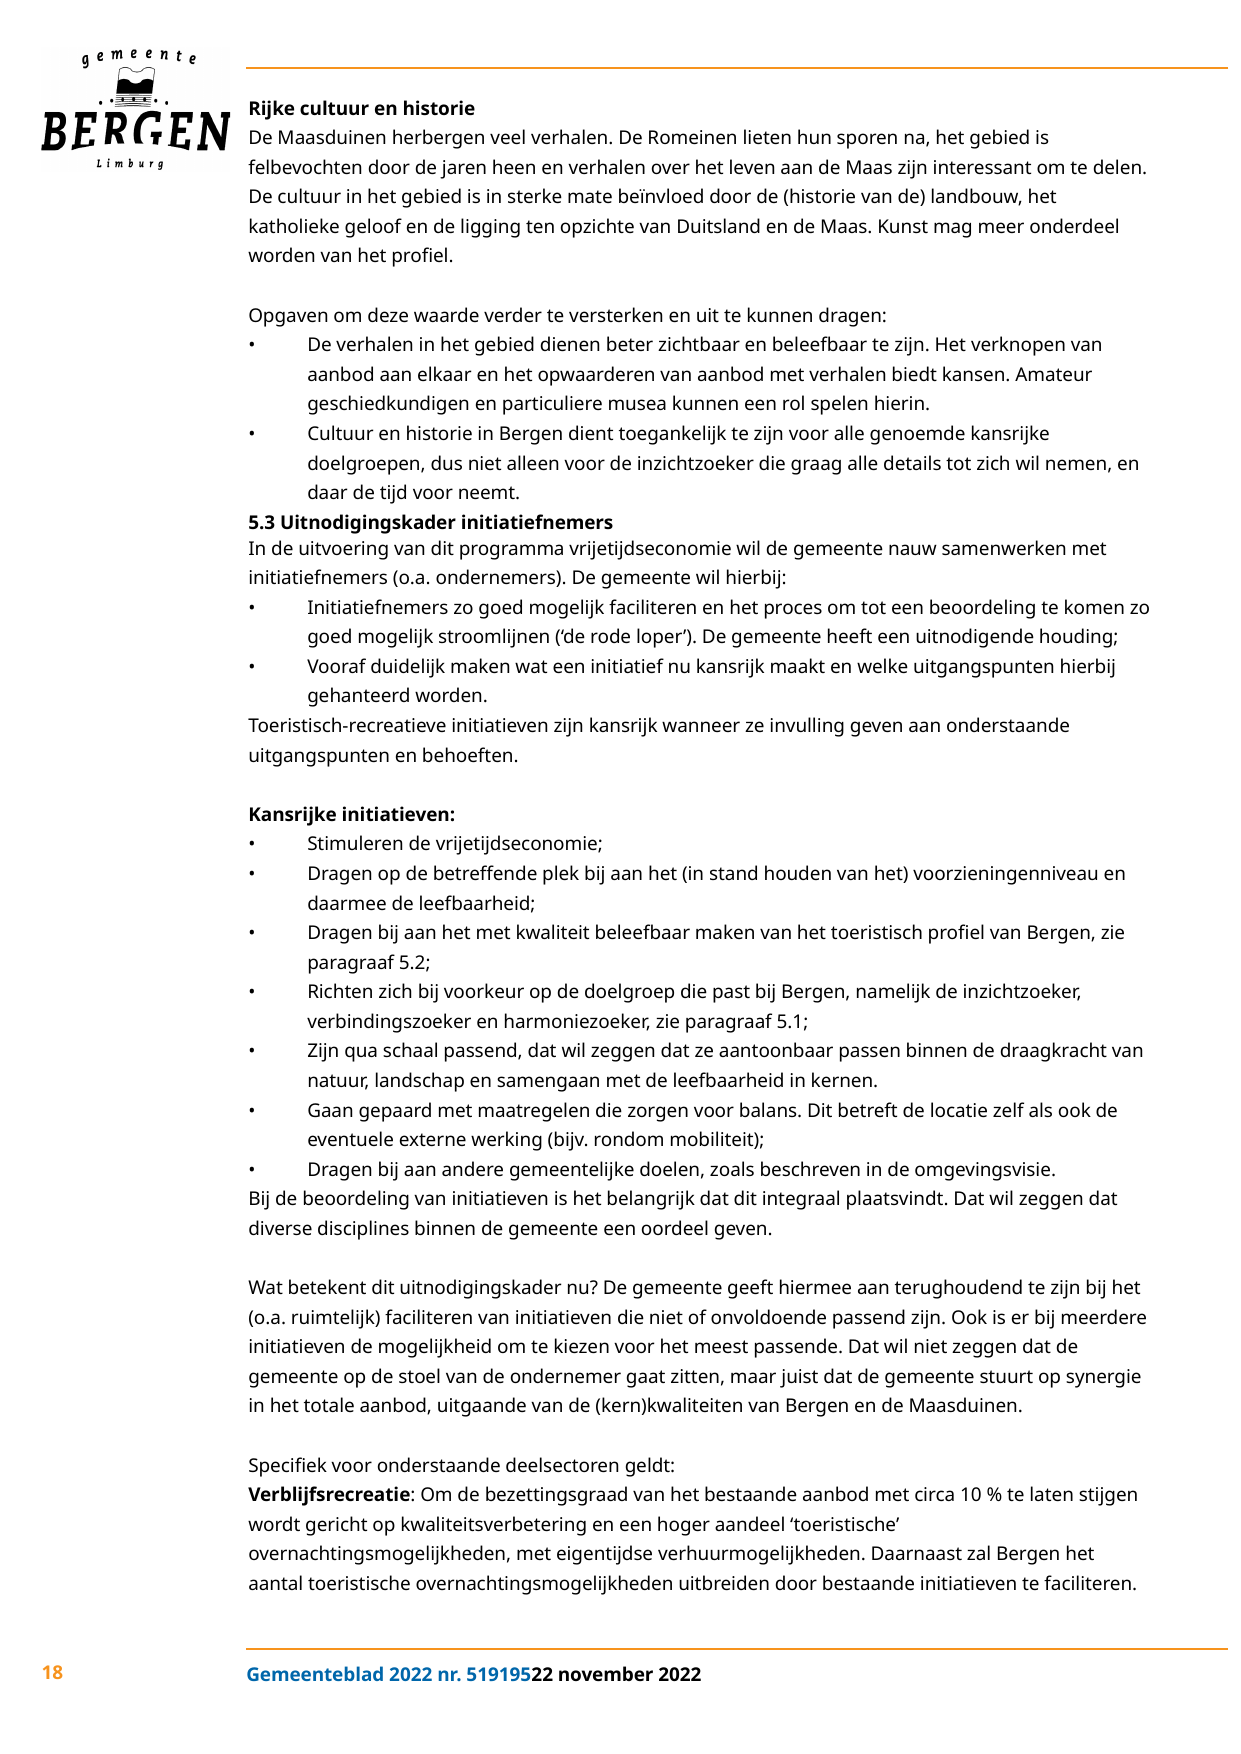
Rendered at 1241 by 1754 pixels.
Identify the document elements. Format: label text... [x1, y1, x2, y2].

text Bij de beoordeling van initiatieven is het belangrijk dat dit integraal plaatsvindt. Dat wil zeggen dat diverse disciplines binnen de gemeente een oordeel geven. [248, 1186, 1152, 1241]
list Dragen bij aan het met kwaliteit beleefbaar maken van het toeristisch profiel van Bergen, zie paragraaf 5.2; [248, 919, 1152, 974]
text 5.3 Uitnodigingskader initiatiefnemers [248, 509, 1152, 535]
list Stimuleren de vrijetijdseconomie; [248, 831, 1152, 856]
list Richten zich bij voorkeur op de doelgroep die past bij Bergen, namelijk de inzichtzoeker, verbindingszoeker en harmoniezoeker, zie paragraaf 5.1; [248, 978, 1152, 1034]
text Verblijfsrecreatie: Om de bezettingsgraad van het bestaande aanbod met circa 10 % te laten stijgen wordt gericht op kwaliteitsverbetering en een hoger aandeel ‘toeristische’ overnachtingsmogelijkheden, met eigentijdse verhuurmogelijkheden. Daarnaast zal Bergen het aantal toeristische overnachtingsmogelijkheden uitbreiden door bestaande initiatieven te faciliteren. [248, 1481, 1152, 1596]
list Vooraf duidelijk maken wat een initiatief nu kansrijk maakt en welke uitgangspunten hierbij gehanteerd worden. [248, 653, 1152, 708]
picture [41, 47, 231, 172]
text Opgaven om deze waarde verder te versterken en uit te kunnen dragen: [248, 302, 1152, 328]
list Zijn qua schaal passend, dat wil zeggen dat ze aantoonbaar passen binnen de draagkracht van natuur, landschap en samengaan met de leefbaarheid in kernen. [248, 1038, 1152, 1093]
text Rijke cultuur en historie [248, 95, 1152, 121]
list Initiatiefnemers zo goed mogelijk faciliteren en het proces om tot een beoordeling te komen zo goed mogelijk stroomlijnen (‘de rode loper’). De gemeente heeft een uitnodigende houding; [248, 594, 1152, 649]
list Gaan gepaard met maatregelen die zorgen voor balans. Dit betreft de locatie zelf als ook de eventuele externe werking (bijv. rondom mobiliteit); [248, 1097, 1152, 1152]
list De verhalen in het gebied dienen beter zichtbaar en beleefbaar te zijn. Het verknopen van aanbod aan elkaar en het opwaarderen van aanbod met verhalen biedt kansen. Amateur geschiedkundigen en particuliere musea kunnen een rol spelen hierin. [248, 331, 1152, 416]
text De Maasduinen herbergen veel verhalen. De Romeinen lieten hun sporen na, het gebied is felbevochten door de jaren heen en verhalen over het leven aan de Maas zijn interessant om te delen. De cultuur in het gebied is in sterke mate beïnvloed door de (historie van de) landbouw, het katholieke geloof en de ligging ten opzichte van Duitsland en de Maas. Kunst mag meer onderdeel worden van het profiel. [248, 124, 1152, 268]
text Wat betekent dit uitnodigingskader nu? De gemeente geeft hiermee aan terughoudend te zijn bij het (o.a. ruimtelijk) faciliteren van initiatieven die niet of onvoldoende passend zijn. Ook is er bij meerdere initiatieven de mogelijkheid om te kiezen voor het meest passende. Dat wil niet zeggen dat de gemeente op de stoel van de ondernemer gaat zitten, maar juist dat de gemeente stuurt op synergie in het totale aanbod, uitgaande van de (kern)kwaliteiten van Bergen en de Maasduinen. [248, 1274, 1152, 1418]
list Dragen op de betreffende plek bij aan het (in stand houden van het) voorzieningenniveau en daarmee de leefbaarheid; [248, 860, 1152, 915]
text Specifiek voor onderstaande deelsectoren geldt: [248, 1452, 1152, 1477]
text Kansrijke initiatieven: [248, 801, 1152, 827]
list Dragen bij aan andere gemeentelijke doelen, zoals beschreven in de omgevingsvisie. [248, 1156, 1152, 1182]
list Cultuur en historie in Bergen dient toegankelijk te zijn voor alle genoemde kansrijke doelgroepen, dus niet alleen voor de inzichtzoeker die graag alle details tot zich wil nemen, en daar de tijd voor neemt. [248, 420, 1152, 505]
text In de uitvoering van dit programma vrijetijdseconomie wil de gemeente nauw samenwerken met initiatiefnemers (o.a. ondernemers). De gemeente wil hierbij: [248, 535, 1152, 590]
text Toeristisch-recreatieve initiatieven zijn kansrijk wanneer ze invulling geven aan onderstaande uitgangspunten en behoeften. [248, 712, 1152, 767]
